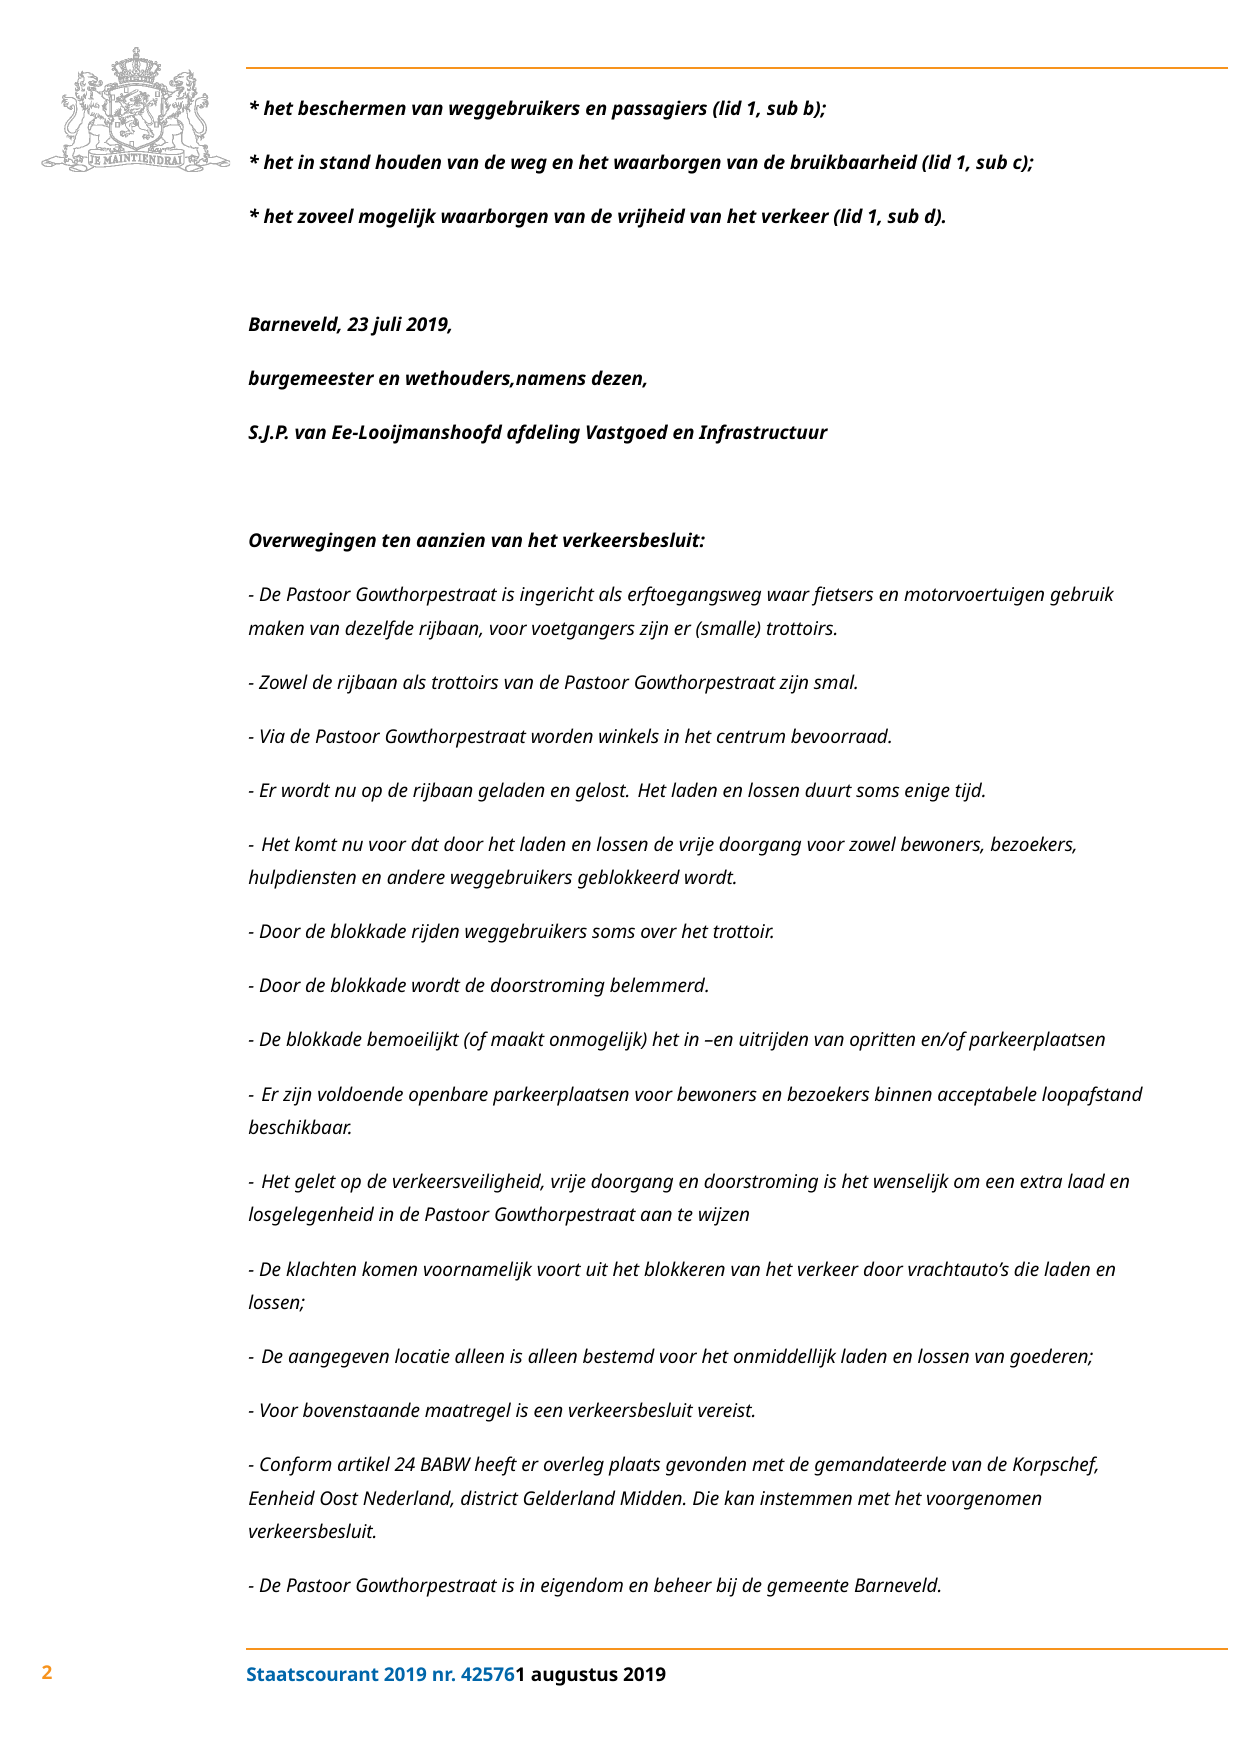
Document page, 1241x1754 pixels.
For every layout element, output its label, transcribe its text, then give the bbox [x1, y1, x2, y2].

text - Voor bovenstaande maatregel is een verkeersbesluit vereist. [248, 1397, 1152, 1423]
picture [41, 47, 231, 172]
text - Het gelet op de verkeersveiligheid, vrije doorgang en doorstroming is het wenselijk om een extra laad en losgelegenheid in de Pastoor Gowthorpestraat aan te wijzen [248, 1168, 1152, 1227]
text burgemeester en wethouders,namens dezen, [248, 365, 1152, 391]
text - De klachten komen voornamelijk voort uit het blokkeren van het verkeer door vrachtauto’s die laden en lossen; [248, 1256, 1152, 1315]
text - Er wordt nu op de rijbaan geladen en gelost. Het laden en lossen duurt soms enige tijd. [248, 777, 1152, 803]
text * het zoveel mogelijk waarborgen van de vrijheid van het verkeer (lid 1, sub d). [248, 203, 1152, 229]
text S.J.P. van Ee-Looijmanshoofd afdeling Vastgoed en Infrastructuur [248, 419, 1152, 445]
text - Conform artikel 24 BABW heeft er overleg plaats gevonden met de gemandateerde van de Korpschef, Eenheid Oost Nederland, district Gelderland Midden. Die kan instemmen met het voorgenomen verkeersbesluit. [248, 1451, 1152, 1544]
text - Zowel de rijbaan als trottoirs van de Pastoor Gowthorpestraat zijn smal. [248, 669, 1152, 694]
text - De blokkade bemoeilijkt (of maakt onmogelijk) het in –en uitrijden van opritten en/of parkeerplaatsen [248, 1027, 1152, 1052]
text * het in stand houden van de weg en het waarborgen van de bruikbaarheid (lid 1, sub c); [248, 149, 1152, 174]
text - De Pastoor Gowthorpestraat is ingericht als erftoegangsweg waar fietsers en motorvoertuigen gebruik maken van dezelfde rijbaan, voor voetgangers zijn er (smalle) trottoirs. [248, 581, 1152, 641]
text - Door de blokkade rijden weggebruikers soms over het trottoir. [248, 918, 1152, 944]
text - De aangegeven locatie alleen is alleen bestemd voor het onmiddellijk laden en lossen van goederen; [248, 1343, 1152, 1369]
text * het beschermen van weggebruikers en passagiers (lid 1, sub b); [248, 95, 1152, 121]
text - Het komt nu voor dat door het laden en lossen de vrije doorgang voor zowel bewoners, bezoekers, hulpdiensten en andere weggebruikers geblokkeerd wordt. [248, 831, 1152, 890]
text - Via de Pastoor Gowthorpestraat worden winkels in het centrum bevoorraad. [248, 723, 1152, 749]
text - Door de blokkade wordt de doorstroming belemmerd. [248, 973, 1152, 998]
text Barneveld, 23 juli 2019, [248, 311, 1152, 337]
text - De Pastoor Gowthorpestraat is in eigendom en beheer bij de gemeente Barneveld. [248, 1572, 1152, 1598]
text Overwegingen ten aanzien van het verkeersbesluit: [248, 527, 1152, 553]
text - Er zijn voldoende openbare parkeerplaatsen voor bewoners en bezoekers binnen acceptabele loopafstand beschikbaar. [248, 1081, 1152, 1140]
